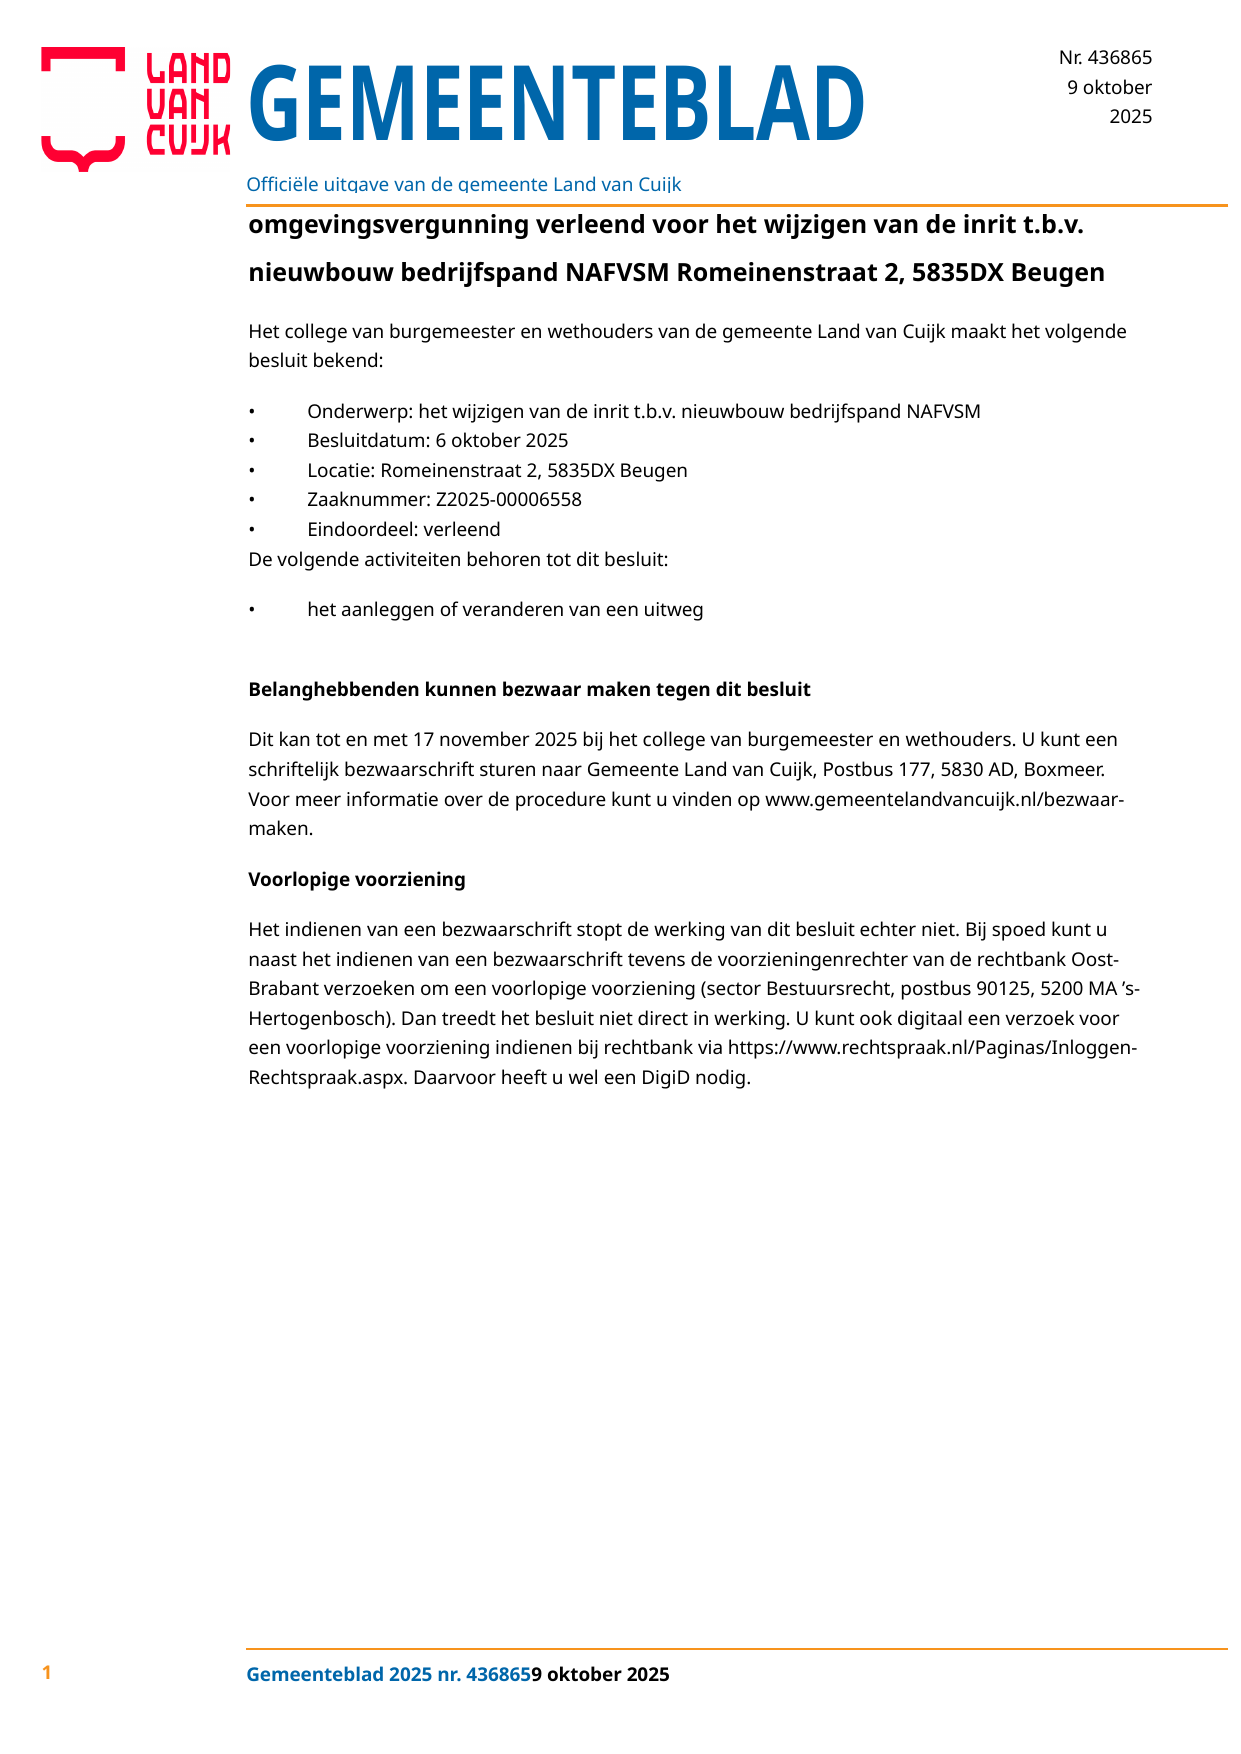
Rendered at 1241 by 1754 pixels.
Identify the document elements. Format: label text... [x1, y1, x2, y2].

picture [41, 47, 231, 172]
list het aanleggen of veranderen van een uitweg [248, 596, 1152, 622]
text Belanghebbenden kunnen bezwaar maken tegen dit besluit [248, 676, 1152, 702]
list Onderwerp: het wijzigen van de inrit t.b.v. nieuwbouw bedrijfspand NAFVSM [248, 398, 1152, 424]
text omgevingsvergunning verleend voor het wijzigen van de inrit t.b.v. nieuwbouw bedrijfspand NAFVSM Romeinenstraat 2, 5835DX Beugen [248, 207, 1152, 288]
text Dit kan tot en met 17 november 2025 bij het college van burgemeester en wethouders. U kunt een schriftelijk bezwaarschrift sturen naar Gemeente Land van Cuijk, Postbus 177, 5830 AD, Boxmeer. Voor meer informatie over de procedure kunt u vinden op www.gemeentelandvancuijk.nl/bezwaar-maken. [248, 727, 1152, 841]
list Besluitdatum: 6 oktober 2025 [248, 427, 1152, 453]
text Voorlopige voorziening [248, 866, 1152, 892]
text De volgende activiteiten behoren tot dit besluit: [248, 546, 1152, 572]
list Eindoordeel: verleend [248, 516, 1152, 542]
text Het college van burgemeester en wethouders van de gemeente Land van Cuijk maakt het volgende besluit bekend: [248, 318, 1152, 373]
list Locatie: Romeinenstraat 2, 5835DX Beugen [248, 457, 1152, 483]
text Het indienen van een bezwaarschrift stopt de werking van dit besluit echter niet. Bij spoed kunt u naast het indienen van een bezwaarschrift tevens de voorzieningenrechter van de rechtbank Oost-Brabant verzoeken om een voorlopige voorziening (sector Bestuursrecht, postbus 90125, 5200 MA ’s-Hertogenbosch). Dan treedt het besluit niet direct in werking. U kunt ook digitaal een verzoek voor een voorlopige voorziening indienen bij rechtbank via https://www.rechtspraak.nl/Paginas/Inloggen-Rechtspraak.aspx. Daarvoor heeft u wel een DigiD nodig. [248, 916, 1152, 1090]
list Zaaknummer: Z2025-00006558 [248, 487, 1152, 512]
